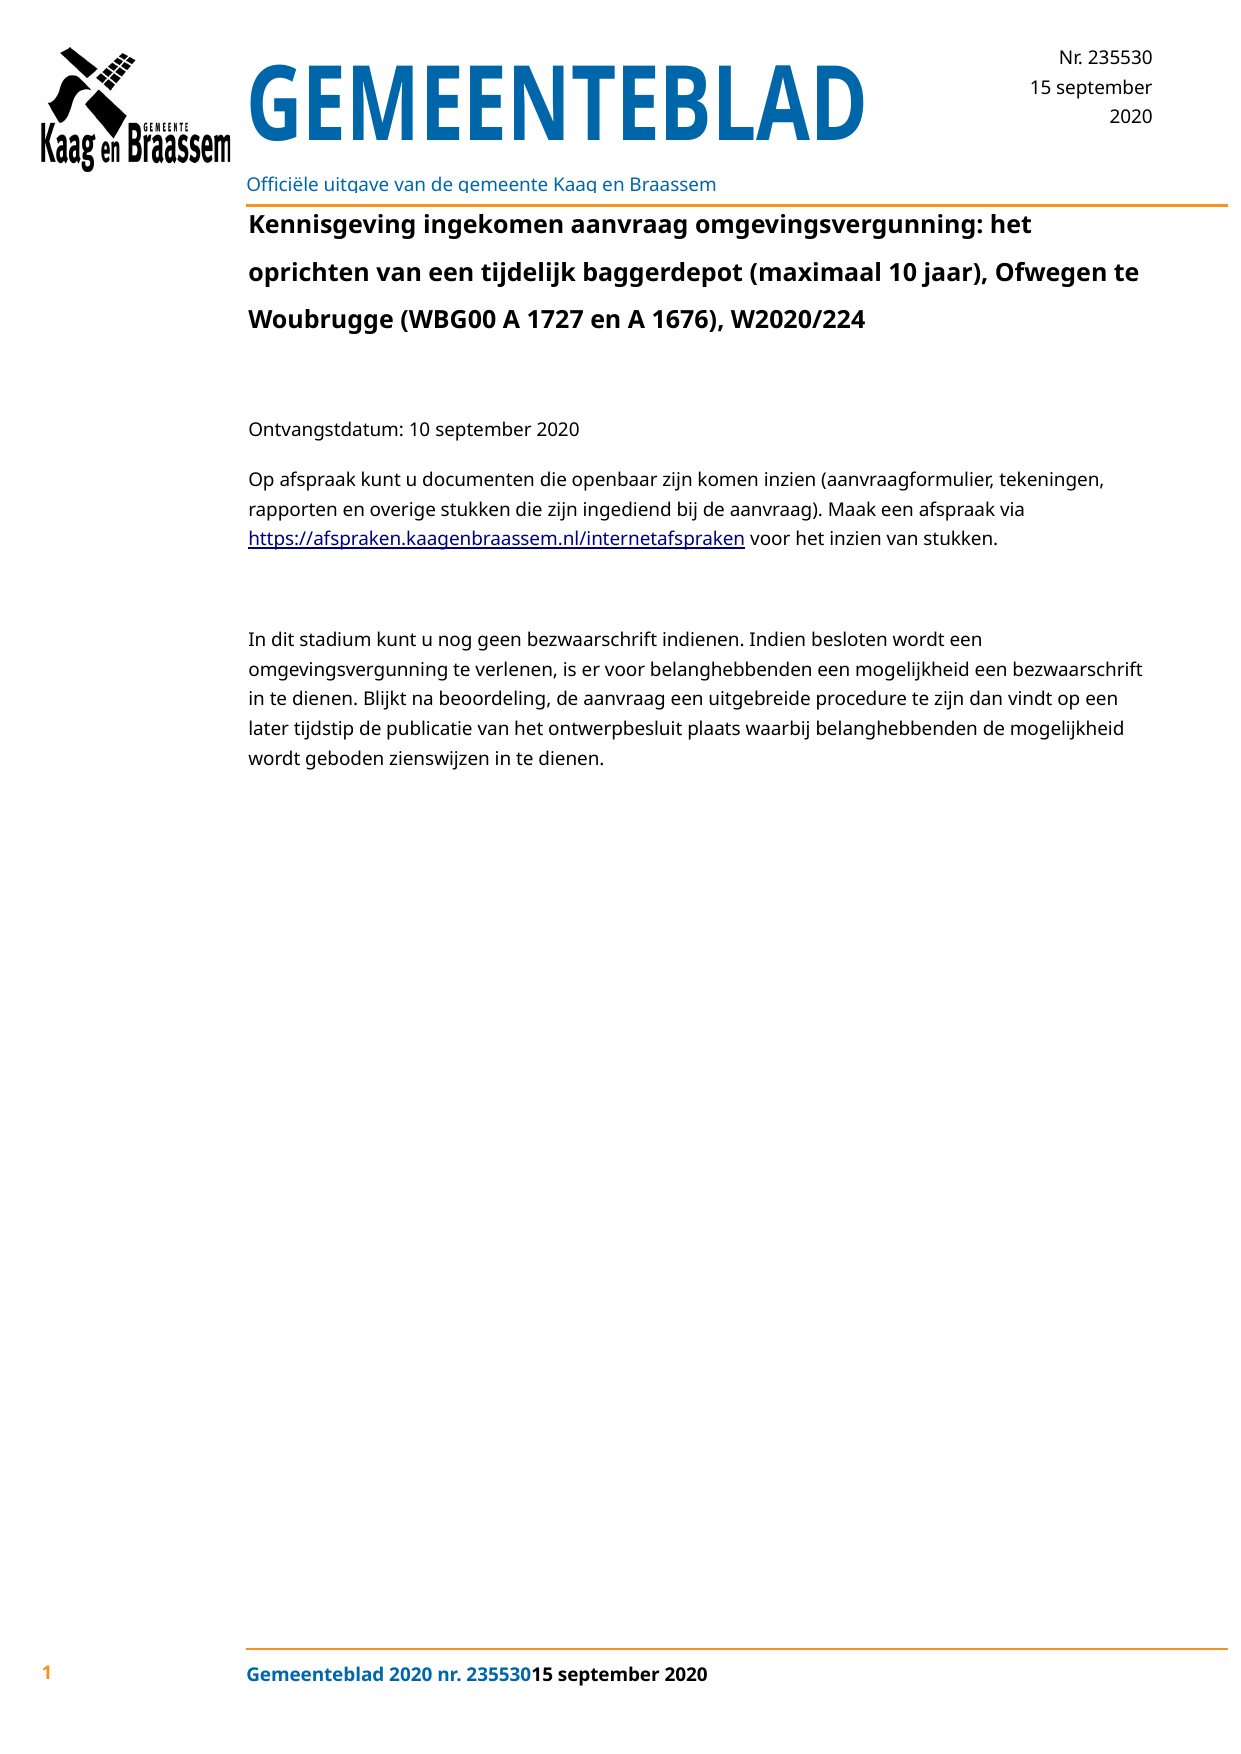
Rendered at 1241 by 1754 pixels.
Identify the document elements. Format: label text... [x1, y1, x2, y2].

picture [41, 47, 231, 172]
text In dit stadium kunt u nog geen bezwaarschrift indienen. Indien besloten wordt een omgevingsvergunning te verlenen, is er voor belanghebbenden een mogelijkheid een bezwaarschrift in te dienen. Blijkt na beoordeling, de aanvraag een uitgebreide procedure te zijn dan vindt op een later tijdstip de publicatie van het ontwerpbesluit plaats waarbij belanghebbenden de mogelijkheid wordt geboden zienswijzen in te dienen. [248, 626, 1152, 770]
text Op afspraak kunt u documenten die openbaar zijn komen inzien (aanvraagformulier, tekeningen, rapporten en overige stukken die zijn ingediend bij de aanvraag). Maak een afspraak via https://afspraken.kaagenbraassem.nl/internetafspraken voor het inzien van stukken. [248, 466, 1152, 551]
text Ontvangstdatum: 10 september 2020 [248, 416, 1152, 442]
text Kennisgeving ingekomen aanvraag omgevingsvergunning: het oprichten van een tijdelijk baggerdepot (maximaal 10 jaar), Ofwegen te Woubrugge (WBG00 A 1727 en A 1676), W2020/224 [248, 207, 1152, 336]
